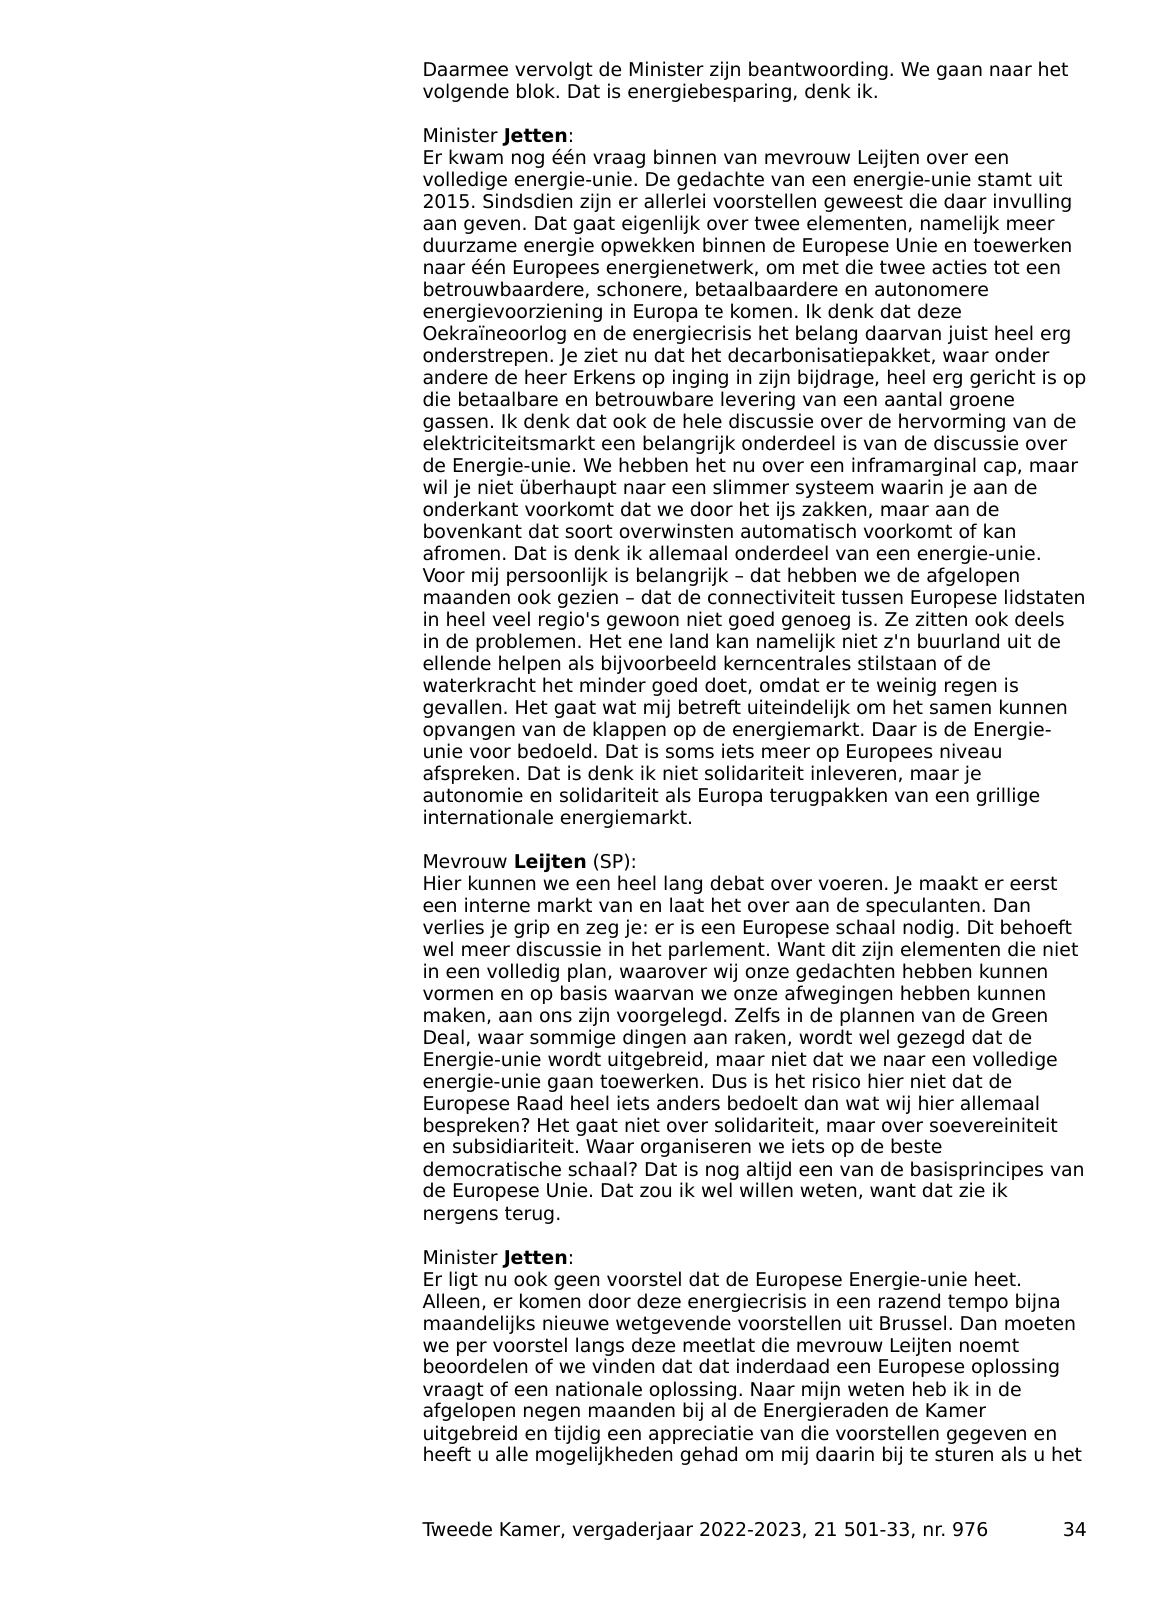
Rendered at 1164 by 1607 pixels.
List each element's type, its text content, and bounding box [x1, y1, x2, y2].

text Daarmee vervolgt de Minister zijn beantwoording. We gaan naar het volgende blok. Dat is energiebesparing, denk ik. [422, 59, 1087, 103]
text Er kwam nog één vraag binnen van mevrouw Leijten over een volledige energie-unie. De gedachte van een energie-unie stamt uit 2015. Sindsdien zijn er allerlei voorstellen geweest die daar invulling aan geven. Dat gaat eigenlijk over twee elementen, namelijk meer duurzame energie opwekken binnen de Europese Unie en toewerken naar één Europees energienetwerk, om met die twee acties tot een betrouwbaardere, schonere, betaalbaardere en autonomere energievoorziening in Europa te komen. Ik denk dat deze Oekraïneoorlog en de energiecrisis het belang daarvan juist heel erg onderstrepen. Je ziet nu dat het decarbonisatiepakket, waar onder andere de heer Erkens op inging in zijn bijdrage, heel erg gericht is op die betaalbare en betrouwbare levering van een aantal groene gassen. Ik denk dat ook de hele discussie over de hervorming van de elektriciteitsmarkt een belangrijk onderdeel is van de discussie over de Energie-unie. We hebben het nu over een inframarginal cap, maar wil je niet überhaupt naar een slimmer systeem waarin je aan de onderkant voorkomt dat we door het ijs zakken, maar aan de bovenkant dat soort overwinsten automatisch voorkomt of kan afromen. Dat is denk ik allemaal onderdeel van een energie-unie. [422, 147, 1087, 565]
text Minister Jetten: [422, 1247, 1087, 1268]
text Hier kunnen we een heel lang debat over voeren. Je maakt er eerst een interne markt van en laat het over aan de speculanten. Dan verlies je grip en zeg je: er is een Europese schaal nodig. Dit behoeft wel meer discussie in het parlement. Want dit zijn elementen die niet in een volledig plan, waarover wij onze gedachten hebben kunnen vormen en op basis waarvan we onze afwegingen hebben kunnen maken, aan ons zijn voorgelegd. Zelfs in de plannen van de Green Deal, waar sommige dingen aan raken, wordt wel gezegd dat de Energie-unie wordt uitgebreid, maar niet dat we naar een volledige energie-unie gaan toewerken. Dus is het risico hier niet dat de Europese Raad heel iets anders bedoelt dan wat wij hier allemaal bespreken? Het gaat niet over solidariteit, maar over soevereiniteit en subsidiariteit. Waar organiseren we iets op de beste democratische schaal? Dat is nog altijd een van de basisprincipes van de Europese Unie. Dat zou ik wel willen weten, want dat zie ik nergens terug. [422, 873, 1087, 1224]
text Mevrouw Leijten (SP): [422, 851, 1087, 873]
text Voor mij persoonlijk is belangrijk – dat hebben we de afgelopen maanden ook gezien – dat de connectiviteit tussen Europese lidstaten in heel veel regio's gewoon niet goed genoeg is. Ze zitten ook deels in de problemen. Het ene land kan namelijk niet z'n buurland uit de ellende helpen als bijvoorbeeld kerncentrales stilstaan of de waterkracht het minder goed doet, omdat er te weinig regen is gevallen. Het gaat wat mij betreft uiteindelijk om het samen kunnen opvangen van de klappen op de energiemarkt. Daar is de Energie-unie voor bedoeld. Dat is soms iets meer op Europees niveau afspreken. Dat is denk ik niet solidariteit inleveren, maar je autonomie en solidariteit als Europa terugpakken van een grillige internationale energiemarkt. [422, 565, 1087, 828]
text Minister Jetten: [422, 125, 1087, 147]
text Er ligt nu ook geen voorstel dat de Europese Energie-unie heet. Alleen, er komen door deze energiecrisis in een razend tempo bijna maandelijks nieuwe wetgevende voorstellen uit Brussel. Dan moeten we per voorstel langs deze meetlat die mevrouw Leijten noemt beoordelen of we vinden dat dat inderdaad een Europese oplossing vraagt of een nationale oplossing. Naar mijn weten heb ik in de afgelopen negen maanden bij al de Energieraden de Kamer uitgebreid en tijdig een appreciatie van die voorstellen gegeven en heeft u alle mogelijkheden gehad om mij daarin bij te sturen als u het [422, 1268, 1087, 1466]
